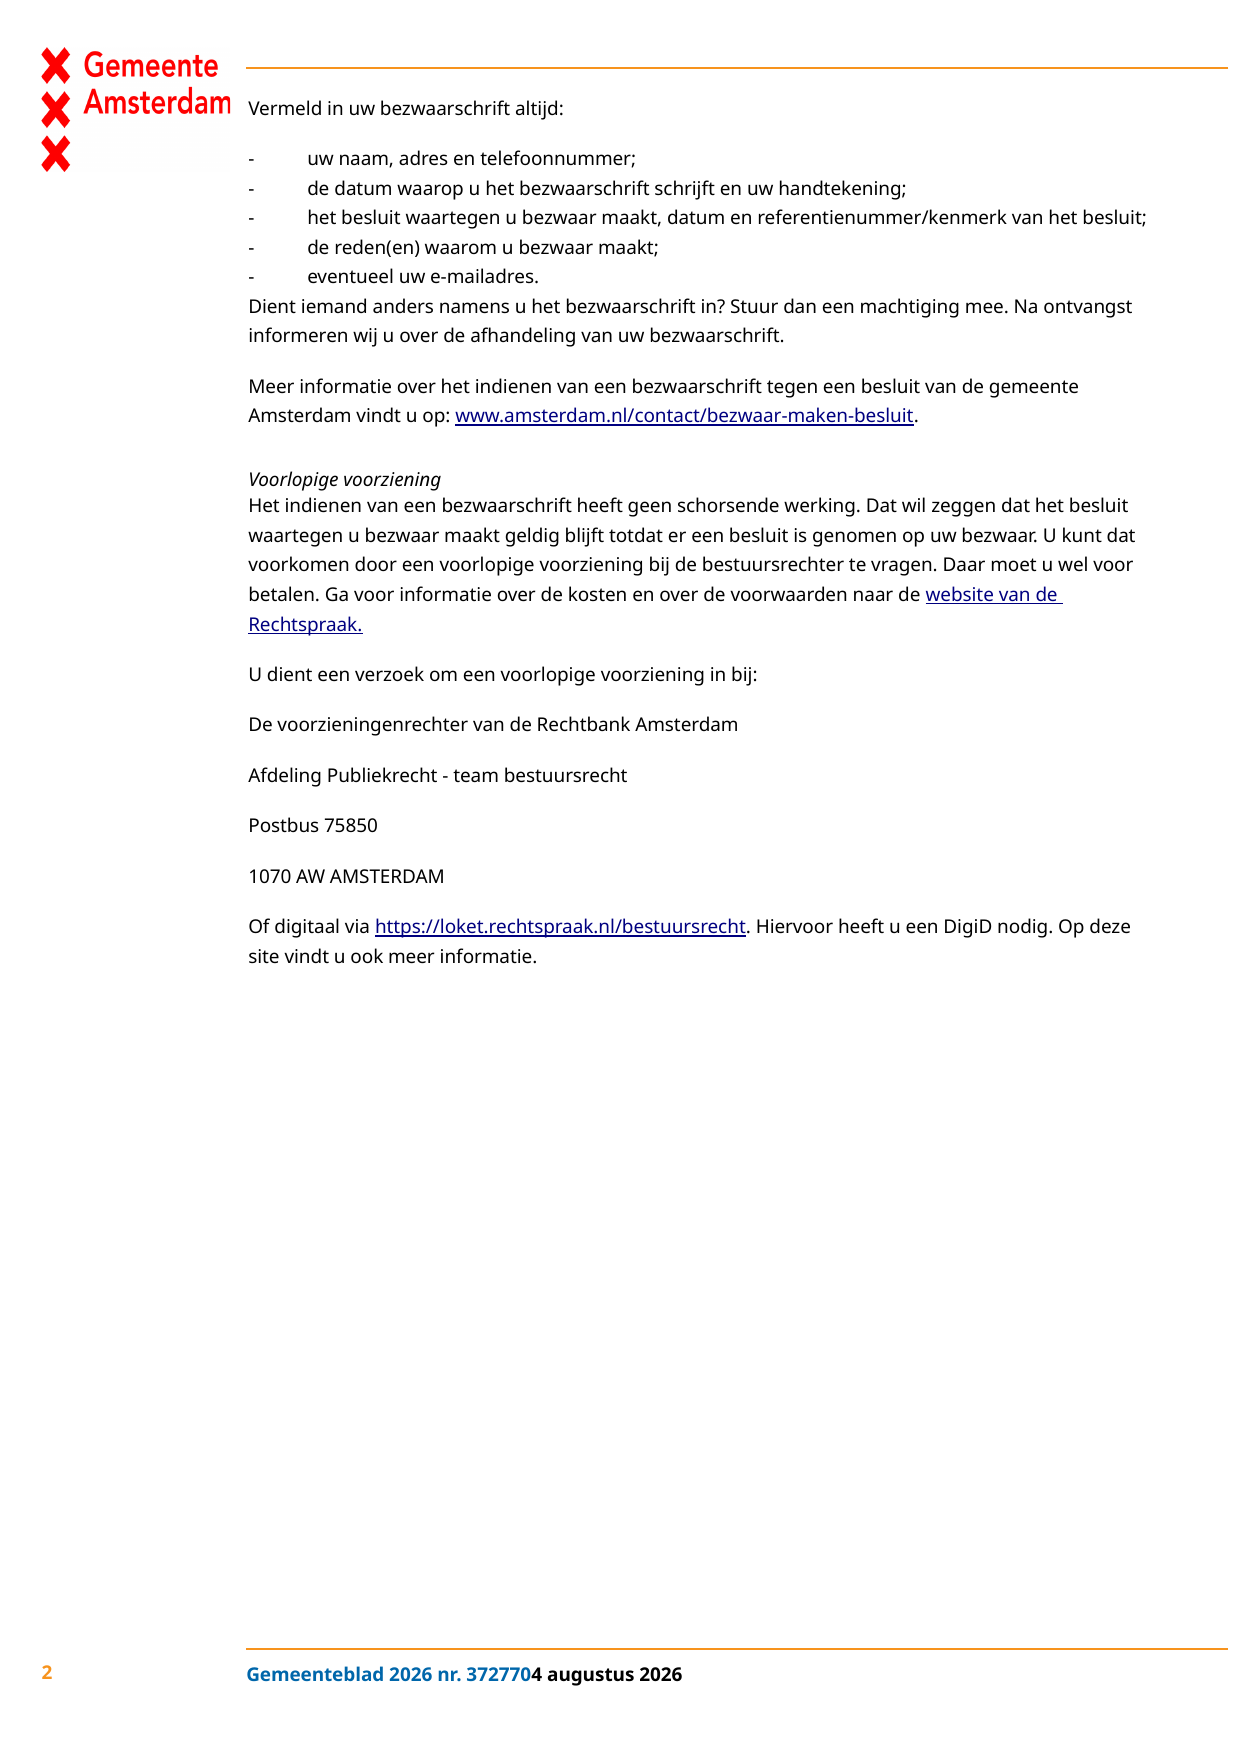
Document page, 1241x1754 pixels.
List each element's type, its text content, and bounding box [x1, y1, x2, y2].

list de reden(en) waarom u bezwaar maakt; [248, 234, 1152, 260]
text Voorlopige voorziening [248, 467, 1152, 492]
text Postbus 75850 [248, 812, 1152, 838]
text Het indienen van een bezwaarschrift heeft geen schorsende werking. Dat wil zeggen dat het besluit waartegen u bezwaar maakt geldig blijft totdat er een besluit is genomen op uw bezwaar. U kunt dat voorkomen door een voorlopige voorziening bij de bestuursrechter te vragen. Daar moet u wel voor betalen. Ga voor informatie over de kosten en over de voorwaarden naar de website van de Rechtspraak. [248, 492, 1152, 636]
text 1070 AW AMSTERDAM [248, 863, 1152, 888]
text Vermeld in uw bezwaarschrift altijd: [248, 95, 1152, 121]
text De voorzieningenrechter van de Rechtbank Amsterdam [248, 712, 1152, 737]
list de datum waarop u het bezwaarschrift schrijft en uw handtekening; [248, 175, 1152, 201]
text Afdeling Publiekrecht - team bestuursrecht [248, 762, 1152, 788]
picture [41, 47, 231, 172]
text Meer informatie over het indienen van een bezwaarschrift tegen een besluit van de gemeente Amsterdam vindt u op: www.amsterdam.nl/contact/bezwaar-maken-besluit. [248, 373, 1152, 428]
list eventueel uw e-mailadres. [248, 263, 1152, 289]
text Of digitaal via https://loket.rechtspraak.nl/bestuursrecht. Hiervoor heeft u een DigiD nodig. Op deze site vindt u ook meer informatie. [248, 913, 1152, 968]
list het besluit waartegen u bezwaar maakt, datum en referentienummer/kenmerk van het besluit; [248, 204, 1152, 230]
text U dient een verzoek om een voorlopige voorziening in bij: [248, 661, 1152, 687]
text Dient iemand anders namens u het bezwaarschrift in? Stuur dan een machtiging mee. Na ontvangst informeren wij u over de afhandeling van uw bezwaarschrift. [248, 293, 1152, 348]
list uw naam, adres en telefoonnummer; [248, 145, 1152, 171]
